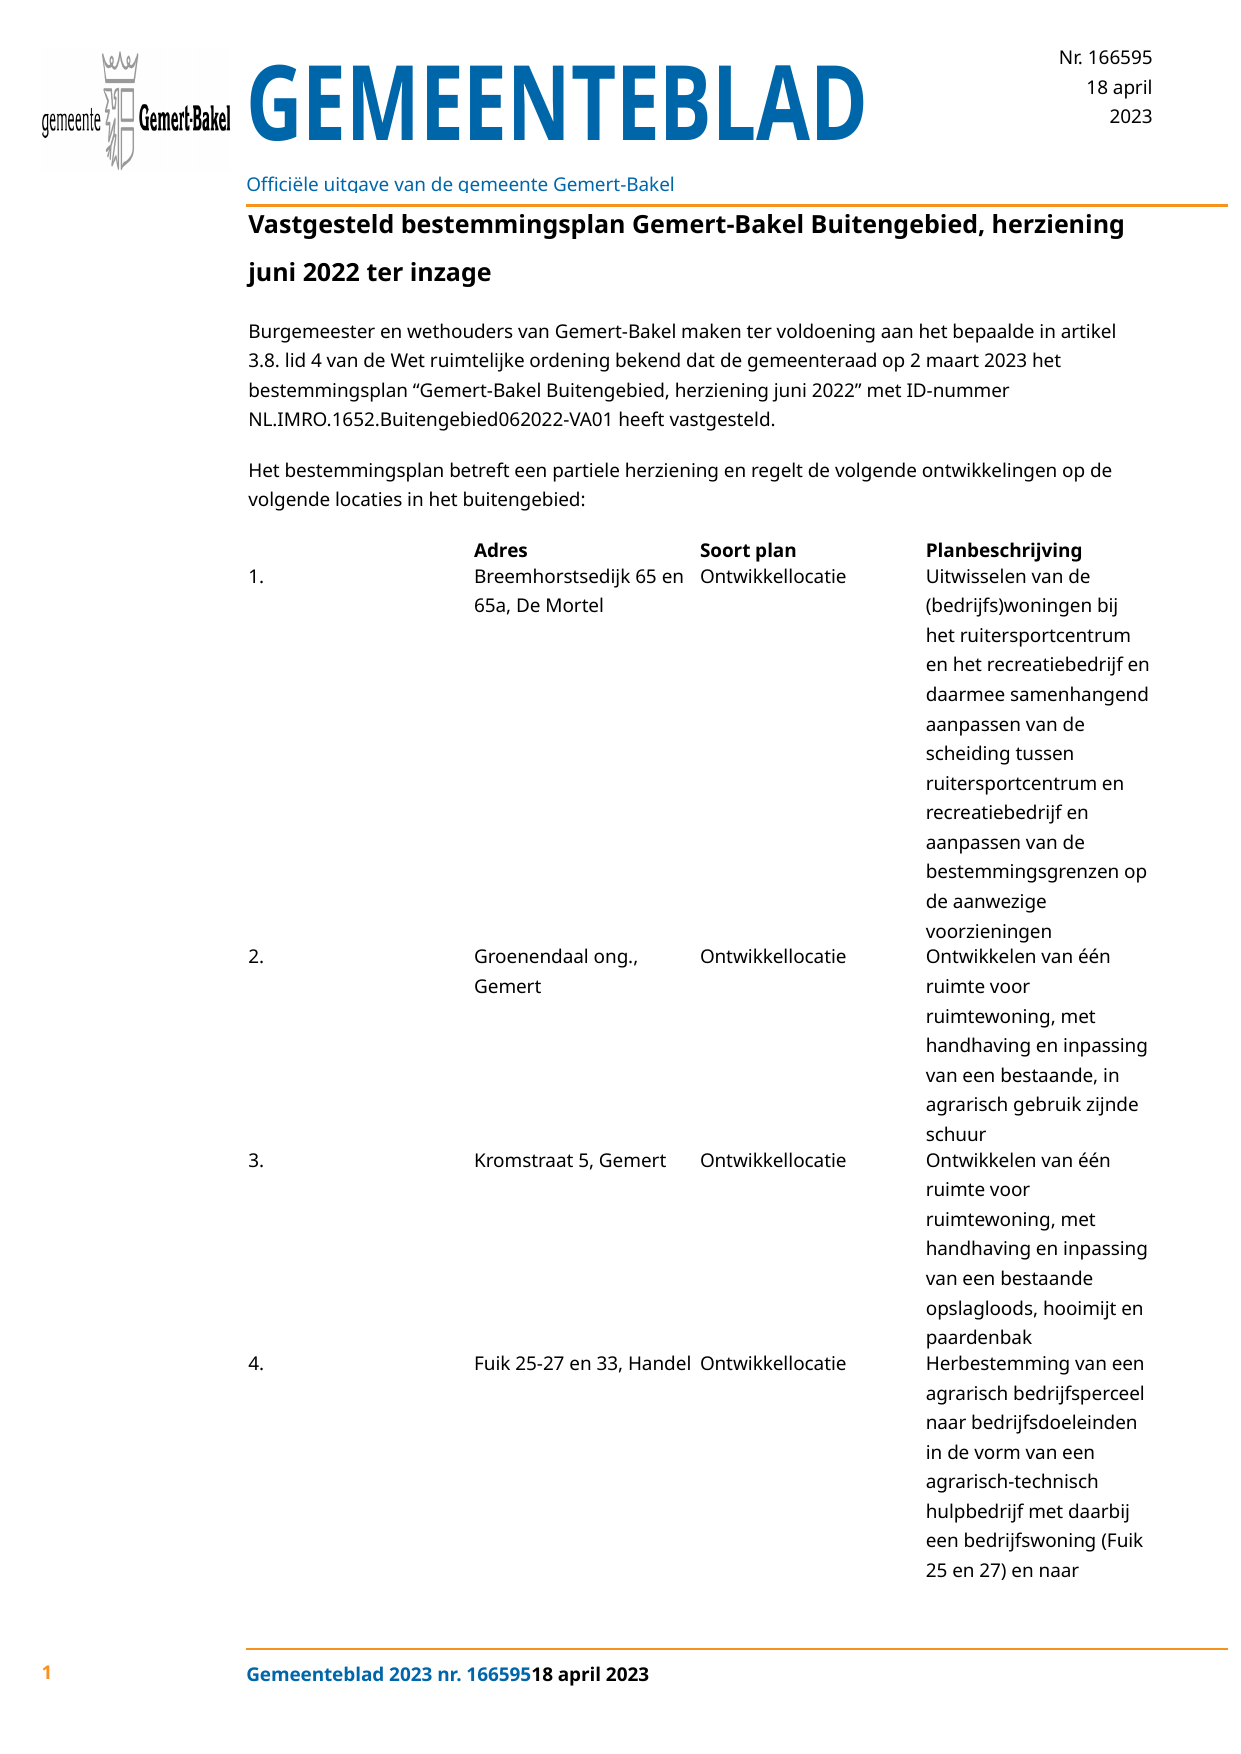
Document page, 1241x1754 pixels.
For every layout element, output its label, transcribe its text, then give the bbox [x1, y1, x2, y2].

picture [41, 47, 231, 172]
table_cell Uitwisselen van de (bedrijfs)woningen bij het ruitersportcentrum en het recreatiebedrijf en daarmee samenhangend aanpassen van de scheiding tussen ruitersportcentrum en recreatiebedrijf en aanpassen van de bestemmingsgrenzen op de aanwezige voorzieningen [926, 563, 1152, 944]
table_cell Kromstraat 5, Gemert [474, 1147, 700, 1350]
table_header Soort plan [700, 537, 926, 563]
table_header [248, 537, 474, 563]
table_cell 3. [248, 1147, 474, 1350]
table_cell 1. [248, 563, 474, 944]
table_cell Groenendaal ong., Gemert [474, 944, 700, 1147]
table_cell Ontwikkelen van één ruimte voor ruimtewoning, met handhaving en inpassing van een bestaande, in agrarisch gebruik zijnde schuur [926, 944, 1152, 1147]
table_cell Herbestemming van een agrarisch bedrijfsperceel naar bedrijfsdoeleinden in de vorm van een agrarisch-technisch hulpbedrijf met daarbij een bedrijfswoning (Fuik 25 en 27) en naar [926, 1350, 1152, 1583]
table_cell 4. [248, 1350, 474, 1583]
table_header Adres [474, 537, 700, 563]
table_cell Ontwikkellocatie [700, 563, 926, 944]
table_cell Ontwikkelen van één ruimte voor ruimtewoning, met handhaving en inpassing van een bestaande opslagloods, hooimijt en paardenbak [926, 1147, 1152, 1350]
table_cell Breemhorstsedijk 65 en 65a, De Mortel [474, 563, 700, 944]
table_cell Fuik 25-27 en 33, Handel [474, 1350, 700, 1583]
text Het bestemmingsplan betreft een partiele herziening en regelt de volgende ontwikkelingen op de volgende locaties in het buitengebied: [248, 457, 1152, 512]
table_cell Ontwikkellocatie [700, 1350, 926, 1583]
table_cell 2. [248, 944, 474, 1147]
text Vastgesteld bestemmingsplan Gemert-Bakel Buitengebied, herziening juni 2022 ter inzage [248, 207, 1152, 288]
table_cell Ontwikkellocatie [700, 1147, 926, 1350]
text Burgemeester en wethouders van Gemert-Bakel maken ter voldoening aan het bepaalde in artikel 3.8. lid 4 van de Wet ruimtelijke ordening bekend dat de gemeenteraad op 2 maart 2023 het bestemmingsplan “Gemert-Bakel Buitengebied, herziening juni 2022” met ID-nummer NL.IMRO.1652.Buitengebied062022-VA01 heeft vastgesteld. [248, 318, 1152, 432]
table_header Planbeschrijving [926, 537, 1152, 563]
table_cell Ontwikkellocatie [700, 944, 926, 1147]
